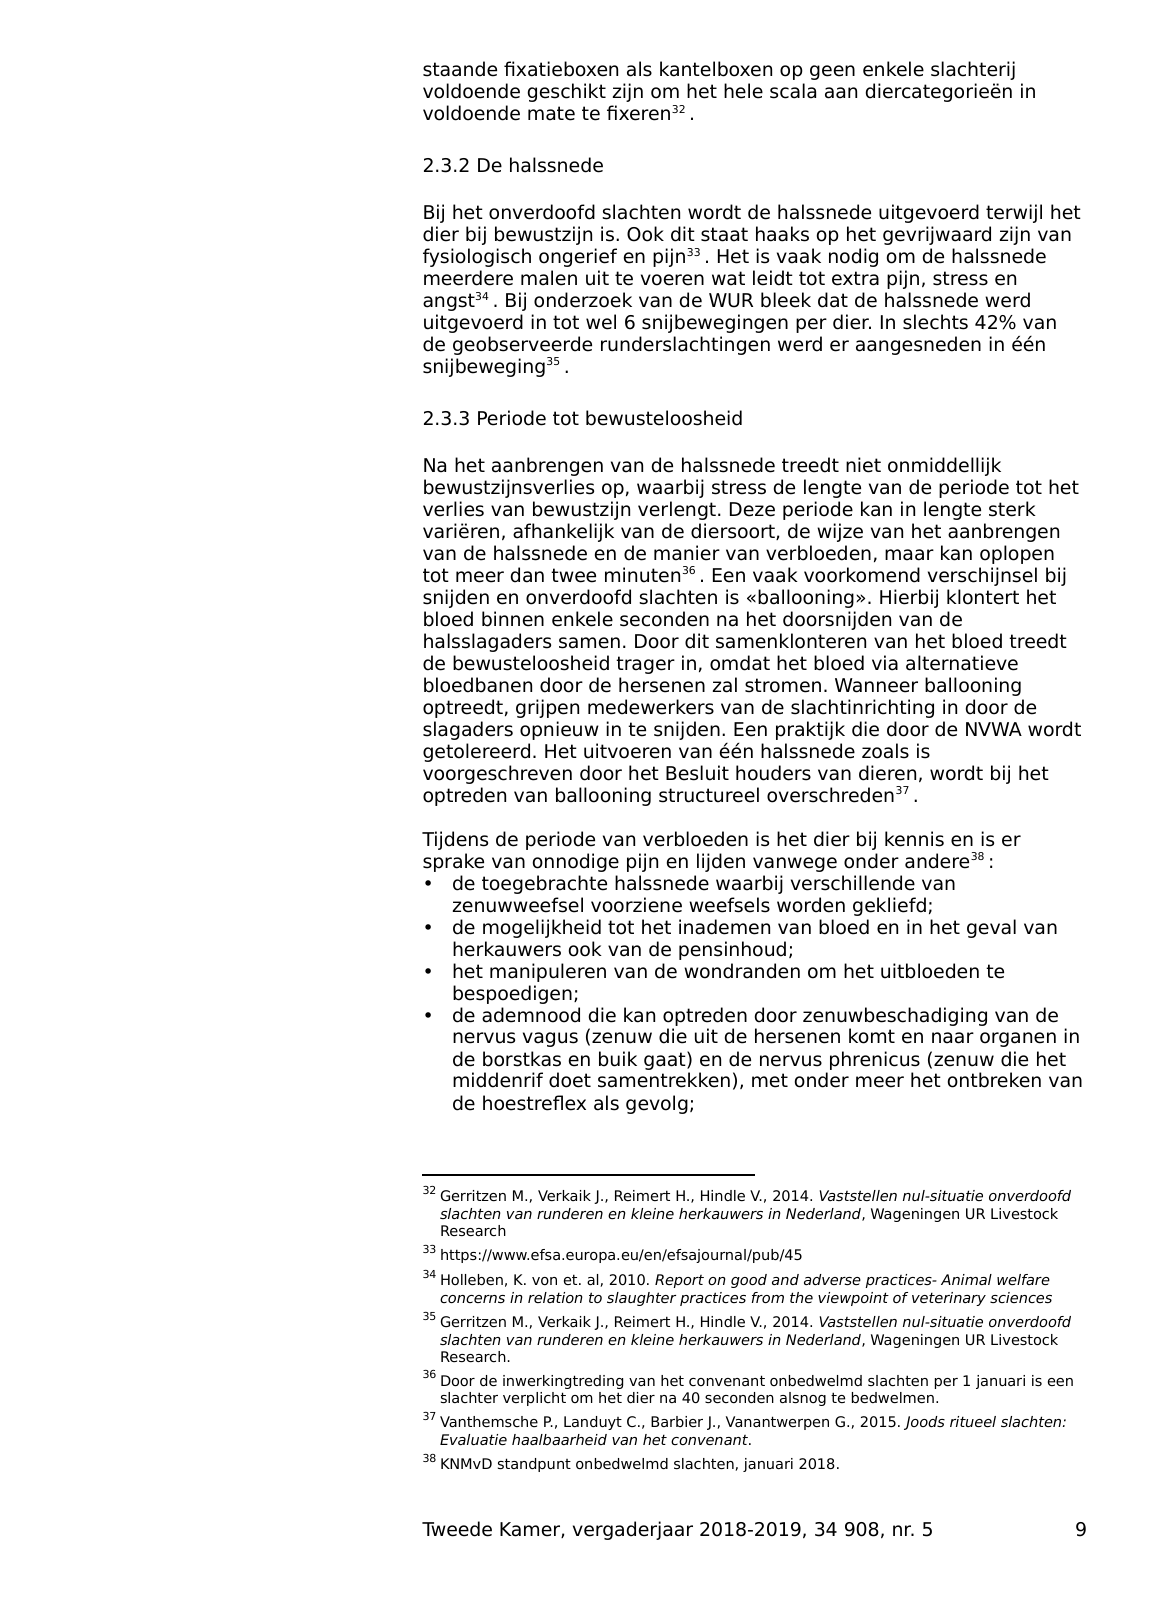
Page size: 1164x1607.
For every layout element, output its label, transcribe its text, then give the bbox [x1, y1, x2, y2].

text Door de inwerkingtreding van het convenant onbedwelmd slachten per 1 januari is een slachter verplicht om het dier na 40 seconden alsnog te bedwelmen. [422, 1368, 1087, 1407]
text Tijdens de periode van verbloeden is het dier bij kennis en is er sprake van onnodige pijn en lijden vanwege onder andere: [422, 829, 1087, 873]
text Gerritzen M., Verkaik J., Reimert H., Hindle V., 2014. Vaststellen nul-situatie onverdoofd slachten van runderen en kleine herkauwers in Nederland, Wageningen UR Livestock Research. [422, 1310, 1087, 1366]
text Bij het onverdoofd slachten wordt de halssnede uitgevoerd terwijl het dier bij bewustzijn is. Ook dit staat haaks op het gevrijwaard zijn van fysiologisch ongerief en pijn. Het is vaak nodig om de halssnede meerdere malen uit te voeren wat leidt tot extra pijn, stress en angst. Bij onderzoek van de WUR bleek dat de halssnede werd uitgevoerd in tot wel 6 snijbewegingen per dier. In slechts 42% van de geobserveerde runderslachtingen werd er aangesneden in één snijbeweging. [422, 202, 1087, 378]
subtitle 2.3.3 Periode tot bewusteloosheid [422, 408, 1087, 430]
text KNMvD standpunt onbedwelmd slachten, januari 2018. [422, 1452, 1087, 1474]
text • de toegebrachte halssnede waarbij verschillende van zenuwweefsel voorziene weefsels worden gekliefd; [422, 873, 1087, 917]
subtitle 2.3.2 De halssnede [422, 155, 1087, 177]
text • het manipuleren van de wondranden om het uitbloeden te bespoedigen; [422, 961, 1087, 1004]
text https://www.efsa.europa.eu/en/efsajournal/pub/45 [422, 1243, 1087, 1265]
text • de ademnood die kan optreden door zenuwbeschadiging van de nervus vagus (zenuw die uit de hersenen komt en naar organen in de borstkas en buik gaat) en de nervus phrenicus (zenuw die het middenrif doet samentrekken), met onder meer het ontbreken van de hoestreflex als gevolg; [422, 1004, 1087, 1114]
text • de mogelijkheid tot het inademen van bloed en in het geval van herkauwers ook van de pensinhoud; [422, 917, 1087, 961]
text staande fixatieboxen als kantelboxen op geen enkele slachterij voldoende geschikt zijn om het hele scala aan diercategorieën in voldoende mate te fixeren. [422, 59, 1087, 125]
text Holleben, K. von et. al, 2010. Report on good and adverse practices- Animal welfare concerns in relation to slaughter practices from the viewpoint of veterinary sciences [422, 1268, 1087, 1307]
text Gerritzen M., Verkaik J., Reimert H., Hindle V., 2014. Vaststellen nul-situatie onverdoofd slachten van runderen en kleine herkauwers in Nederland, Wageningen UR Livestock Research [422, 1184, 1087, 1240]
text Na het aanbrengen van de halssnede treedt niet onmiddellijk bewustzijnsverlies op, waarbij stress de lengte van de periode tot het verlies van bewustzijn verlengt. Deze periode kan in lengte sterk variëren, afhankelijk van de diersoort, de wijze van het aanbrengen van de halssnede en de manier van verbloeden, maar kan oplopen tot meer dan twee minuten. Een vaak voorkomend verschijnsel bij snijden en onverdoofd slachten is «ballooning». Hierbij klontert het bloed binnen enkele seconden na het doorsnijden van de halsslagaders samen. Door dit samenklonteren van het bloed treedt de bewusteloosheid trager in, omdat het bloed via alternatieve bloedbanen door de hersenen zal stromen. Wanneer ballooning optreedt, grijpen medewerkers van de slachtinrichting in door de slagaders opnieuw in te snijden. Een praktijk die door de NVWA wordt getolereerd. Het uitvoeren van één halssnede zoals is voorgeschreven door het Besluit houders van dieren, wordt bij het optreden van ballooning structureel overschreden. [422, 455, 1087, 806]
text Vanthemsche P., Landuyt C., Barbier J., Vanantwerpen G., 2015. Joods ritueel slachten: Evaluatie haalbaarheid van het convenant. [422, 1410, 1087, 1449]
